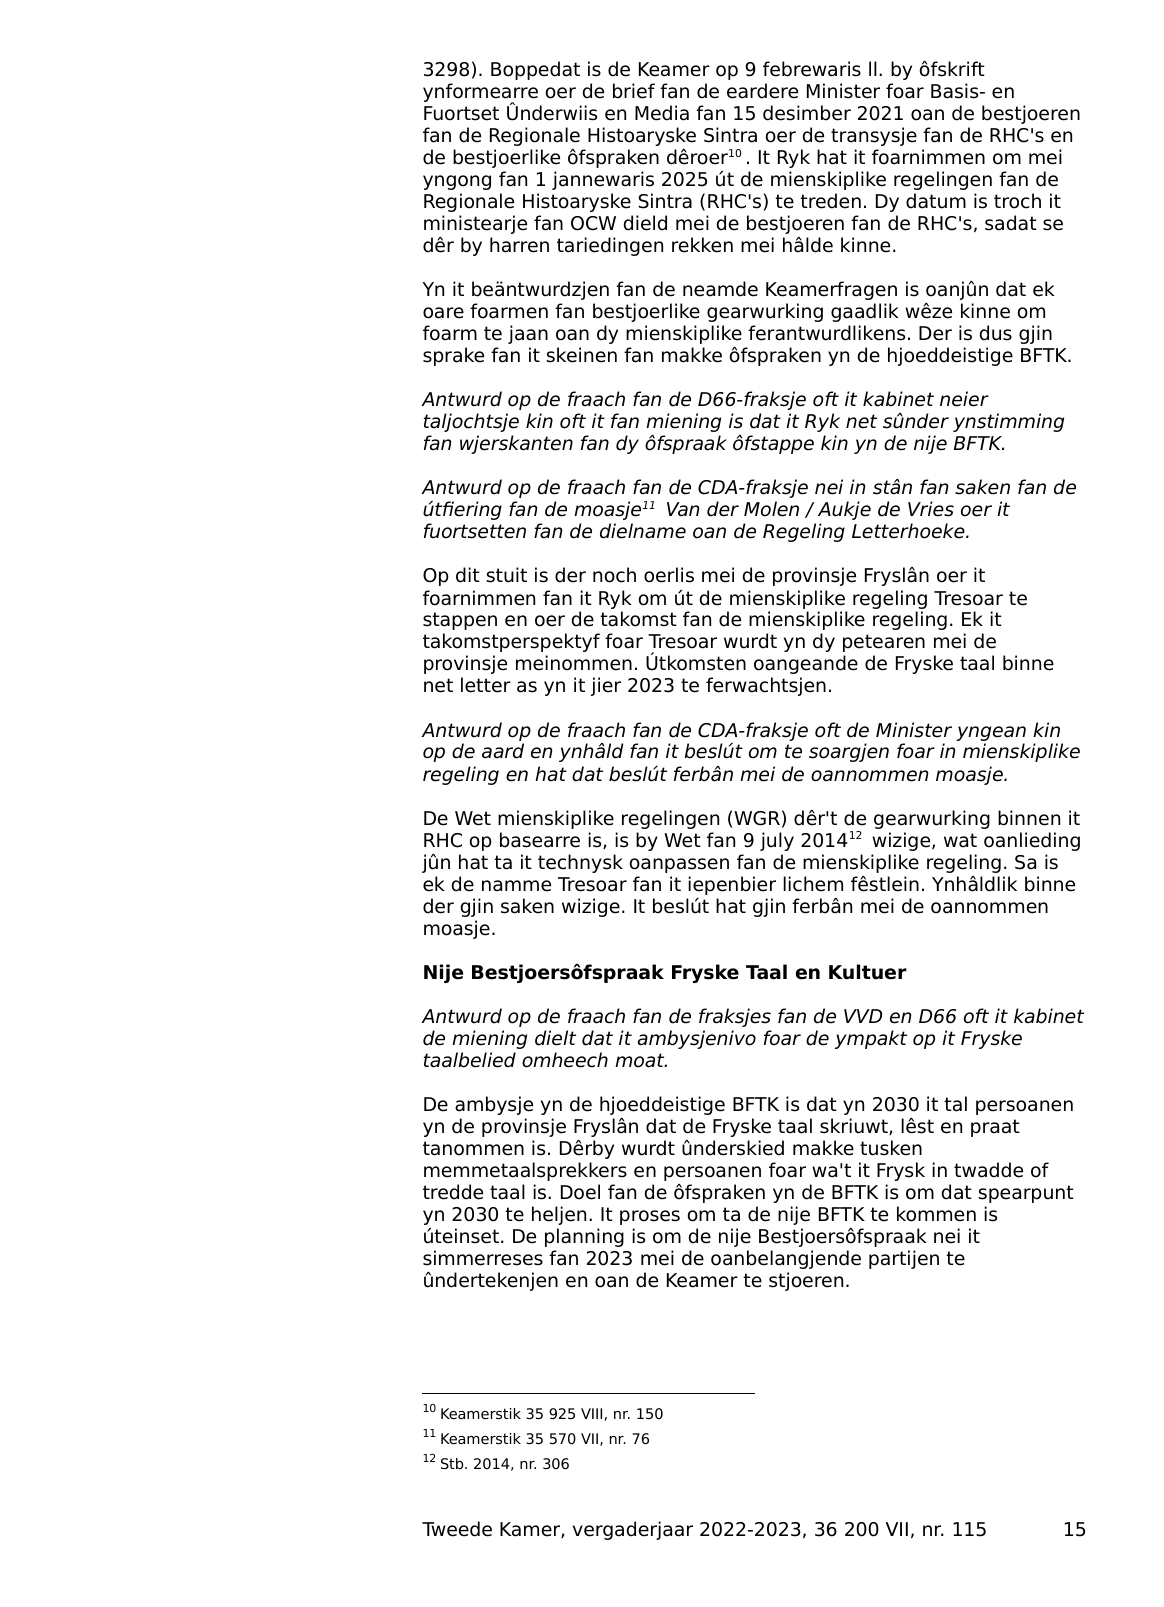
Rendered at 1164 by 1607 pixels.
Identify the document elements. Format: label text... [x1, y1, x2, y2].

subtitle Nije Bestjoersôfspraak Fryske Taal en Kultuer [422, 962, 1087, 984]
text Op dit stuit is der noch oerlis mei de provinsje Fryslân oer it foarnimmen fan it Ryk om út de mienskiplike regeling Tresoar te stappen en oer de takomst fan de mienskiplike regeling. Ek it takomstperspektyf foar Tresoar wurdt yn dy petearen mei de provinsje meinommen. Útkomsten oangeande de Fryske taal binne net letter as yn it jier 2023 te ferwachtsjen. [422, 565, 1087, 697]
text De Wet mienskiplike regelingen (WGR) dêr't de gearwurking binnen it RHC op basearre is, is by Wet fan 9 july 2014 wizige, wat oanlieding jûn hat ta it technysk oanpassen fan de mienskiplike regeling. Sa is ek de namme Tresoar fan it iepenbier lichem fêstlein. Ynhâldlik binne der gjin saken wizige. It beslút hat gjin ferbân mei de oannommen moasje. [422, 808, 1087, 939]
text Stb. 2014, nr. 306 [422, 1452, 1087, 1474]
text Antwurd op de fraach fan de CDA-fraksje nei in stân fan saken fan de útfiering fan de moasje Van der Molen / Aukje de Vries oer it fuortsetten fan de dielname oan de Regeling Letterhoeke. [422, 477, 1087, 543]
text Antwurd op de fraach fan de D66-fraksje oft it kabinet neier taljochtsje kin oft it fan miening is dat it Ryk net sûnder ynstimming fan wjerskanten fan dy ôfspraak ôfstappe kin yn de nije BFTK. [422, 389, 1087, 455]
text Keamerstik 35 925 VIII, nr. 150 [422, 1402, 1087, 1424]
text Keamerstik 35 570 VII, nr. 76 [422, 1427, 1087, 1449]
text Antwurd op de fraach fan de CDA-fraksje oft de Minister yngean kin op de aard en ynhâld fan it beslút om te soargjen foar in mienskiplike regeling en hat dat beslút ferbân mei de oannommen moasje. [422, 719, 1087, 785]
text De ambysje yn de hjoeddeistige BFTK is dat yn 2030 it tal persoanen yn de provinsje Fryslân dat de Fryske taal skriuwt, lêst en praat tanommen is. Dêrby wurdt ûnderskied makke tusken memmetaalsprekkers en persoanen foar wa't it Frysk in twadde of tredde taal is. Doel fan de ôfspraken yn de BFTK is om dat spearpunt yn 2030 te heljen. It proses om ta de nije BFTK te kommen is úteinset. De planning is om de nije Bestjoersôfspraak nei it simmerreses fan 2023 mei de oanbelangjende partijen te ûndertekenjen en oan de Keamer te stjoeren. [422, 1094, 1087, 1292]
text Antwurd op de fraach fan de fraksjes fan de VVD en D66 oft it kabinet de miening dielt dat it ambysjenivo foar de ympakt op it Fryske taalbelied omheech moat. [422, 1006, 1087, 1072]
text 3298). Boppedat is de Keamer op 9 febrewaris ll. by ôfskrift ynformearre oer de brief fan de eardere Minister foar Basis- en Fuortset Ûnderwiis en Media fan 15 desimber 2021 oan de bestjoeren fan de Regionale Histoaryske Sintra oer de transysje fan de RHC's en de bestjoerlike ôfspraken dêroer. It Ryk hat it foarnimmen om mei yngong fan 1 jannewaris 2025 út de mienskiplike regelingen fan de Regionale Histoaryske Sintra (RHC's) te treden. Dy datum is troch it ministearje fan OCW dield mei de bestjoeren fan de RHC's, sadat se dêr by harren tariedingen rekken mei hâlde kinne. [422, 59, 1087, 257]
text Yn it beäntwurdzjen fan de neamde Keamerfragen is oanjûn dat ek oare foarmen fan bestjoerlike gearwurking gaadlik wêze kinne om foarm te jaan oan dy mienskiplike ferantwurdlikens. Der is dus gjin sprake fan it skeinen fan makke ôfspraken yn de hjoeddeistige BFTK. [422, 279, 1087, 367]
